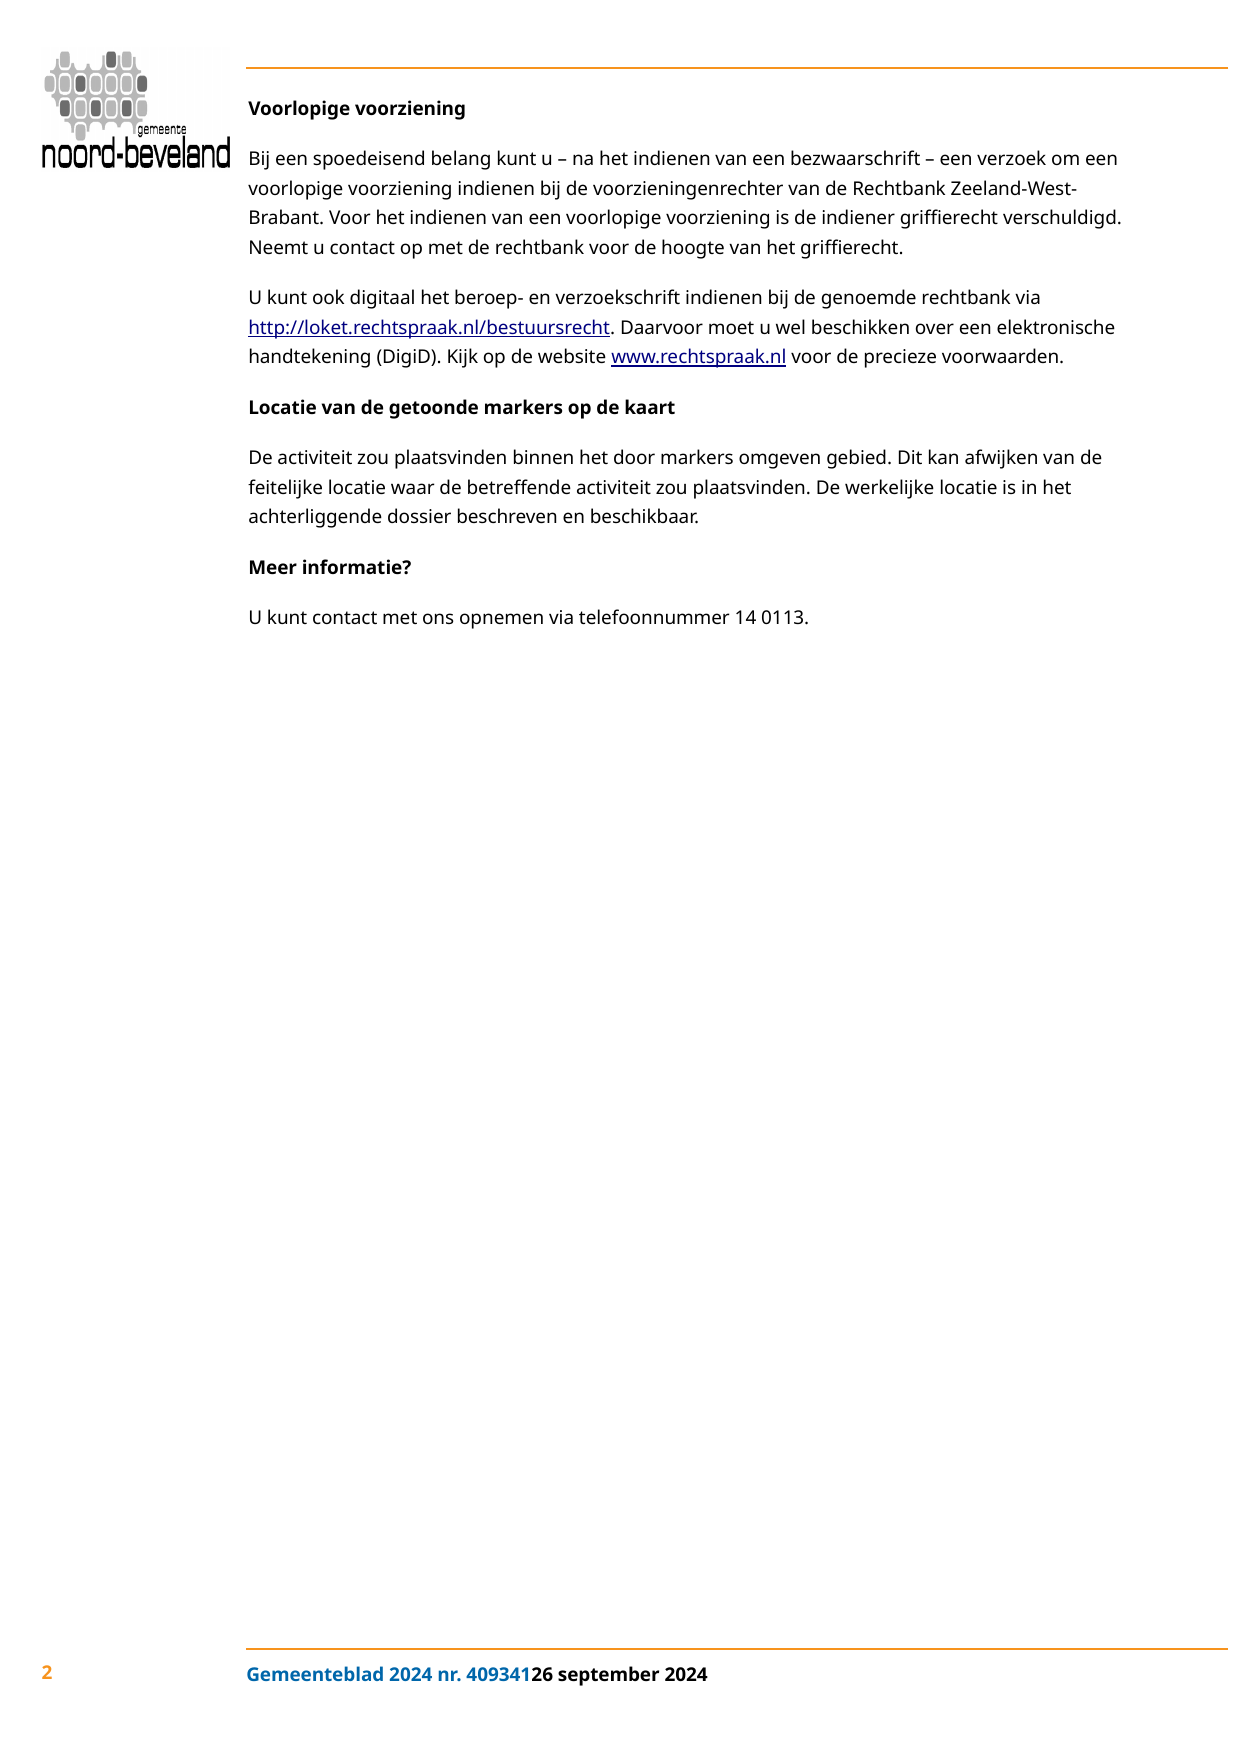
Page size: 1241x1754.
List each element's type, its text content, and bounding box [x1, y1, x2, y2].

text Meer informatie? [248, 554, 1152, 580]
text Locatie van de getoonde markers op de kaart [248, 394, 1152, 420]
text U kunt ook digitaal het beroep- en verzoekschrift indienen bij de genoemde rechtbank via http://loket.rechtspraak.nl/bestuursrecht. Daarvoor moet u wel beschikken over een elektronische handtekening (DigiD). Kijk op de website www.rechtspraak.nl voor de precieze voorwaarden. [248, 284, 1152, 369]
text De activiteit zou plaatsvinden binnen het door markers omgeven gebied. Dit kan afwijken van de feitelijke locatie waar de betreffende activiteit zou plaatsvinden. De werkelijke locatie is in het achterliggende dossier beschreven en beschikbaar. [248, 444, 1152, 529]
text U kunt contact met ons opnemen via telefoonnummer 14 0113. [248, 604, 1152, 630]
text Bij een spoedeisend belang kunt u – na het indienen van een bezwaarschrift – een verzoek om een voorlopige voorziening indienen bij de voorzieningenrechter van de Rechtbank Zeeland-West-Brabant. Voor het indienen van een voorlopige voorziening is de indiener griffierecht verschuldigd. Neemt u contact op met de rechtbank voor de hoogte van het griffierecht. [248, 145, 1152, 260]
text Voorlopige voorziening [248, 95, 1152, 121]
picture [41, 47, 231, 172]
